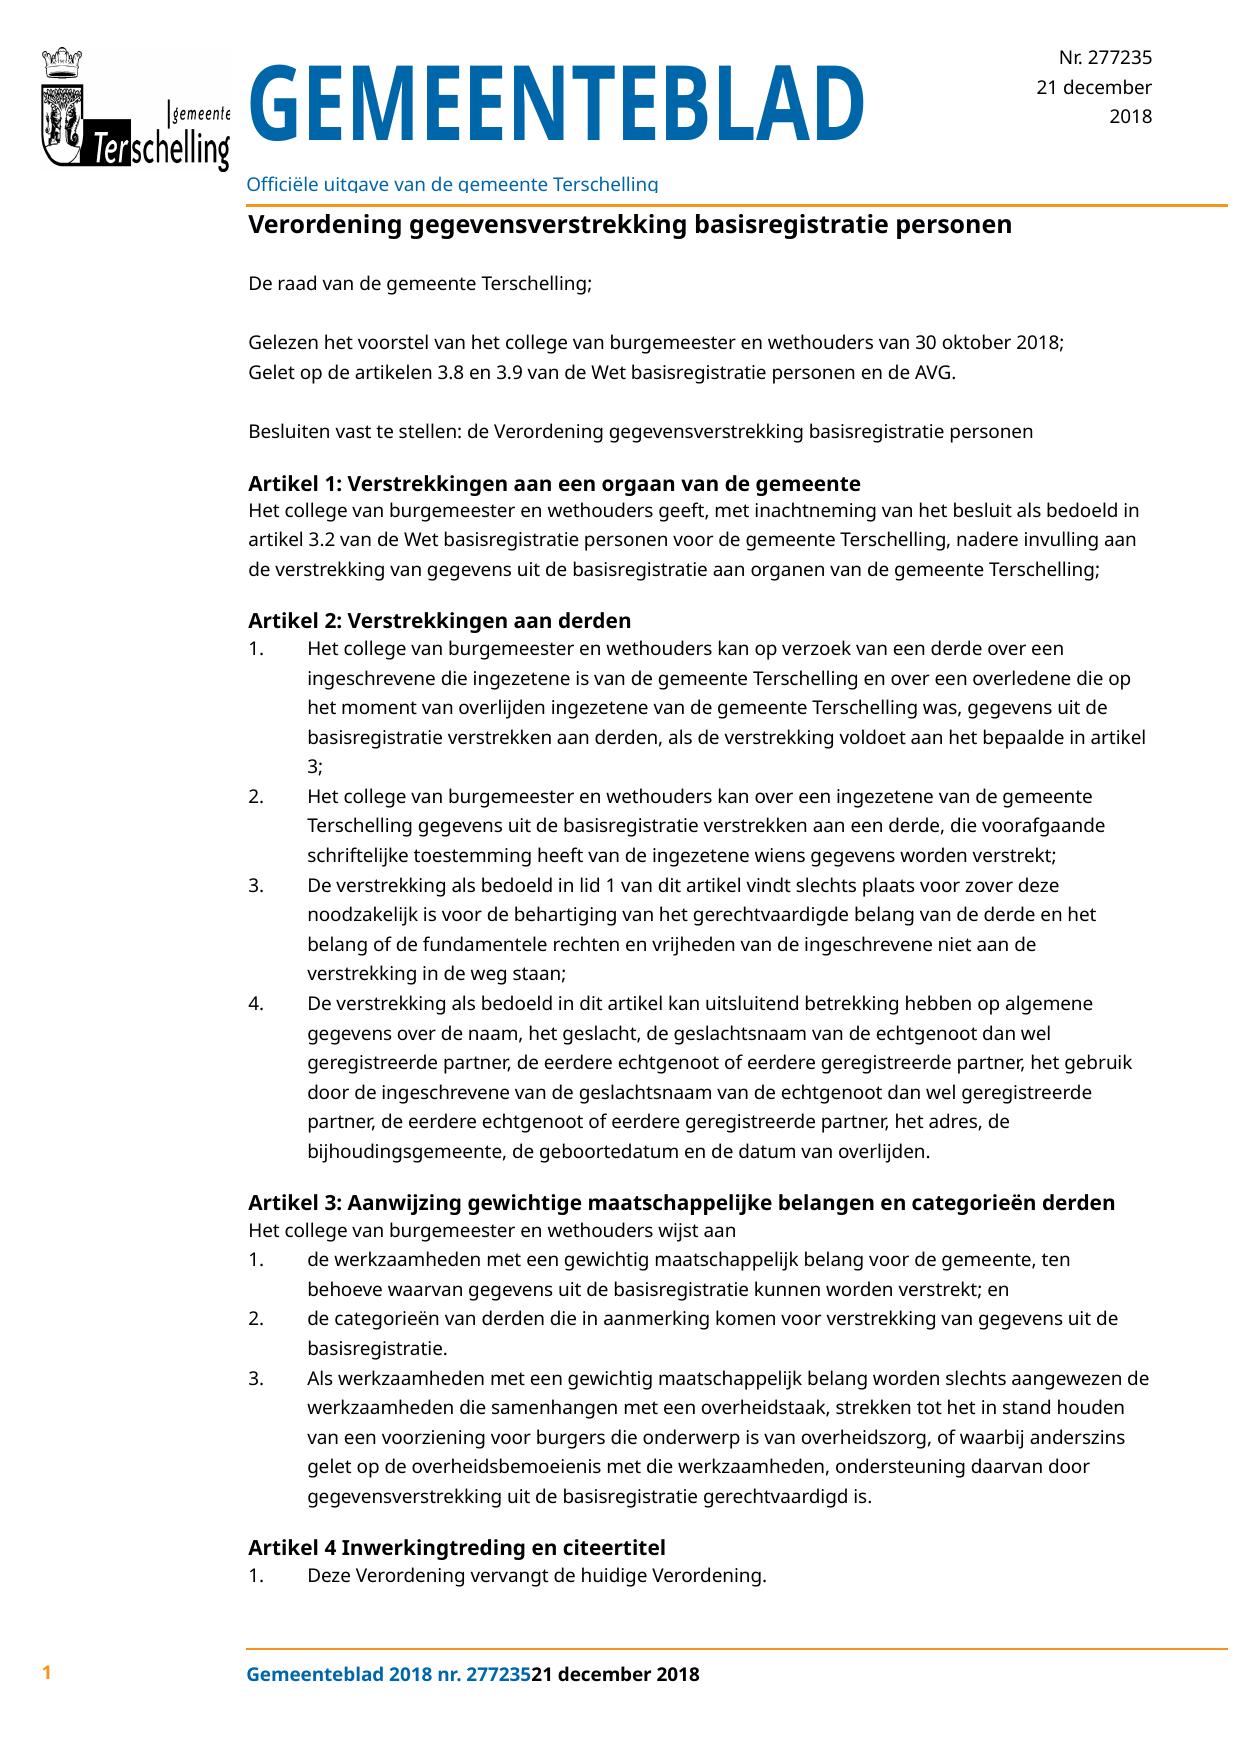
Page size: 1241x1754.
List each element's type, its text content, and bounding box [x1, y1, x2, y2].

list De verstrekking als bedoeld in dit artikel kan uitsluitend betrekking hebben op algemene gegevens over de naam, het geslacht, de geslachtsnaam van de echtgenoot dan wel geregistreerde partner, de eerdere echtgenoot of eerdere geregistreerde partner, het gebruik door de ingeschrevene van de geslachtsnaam van de echtgenoot dan wel geregistreerde partner, de eerdere echtgenoot of eerdere geregistreerde partner, het adres, de bijhoudingsgemeente, de geboortedatum en de datum van overlijden. [248, 990, 1152, 1164]
text Gelezen het voorstel van het college van burgemeester en wethouders van 30 oktober 2018; [248, 329, 1152, 355]
list Deze Verordening vervangt de huidige Verordening. [248, 1562, 1152, 1588]
text Artikel 4 Inwerkingtreding en citeertitel [248, 1533, 1152, 1562]
text Artikel 1: Verstrekkingen aan een orgaan van de gemeente [248, 469, 1152, 497]
list Als werkzaamheden met een gewichtig maatschappelijk belang worden slechts aangewezen de werkzaamheden die samenhangen met een overheidstaak, strekken tot het in stand houden van een voorziening voor burgers die onderwerp is van overheidszorg, of waarbij anderszins gelet op de overheidsbemoeienis met die werkzaamheden, ondersteuning daarvan door gegevensverstrekking uit de basisregistratie gerechtvaardigd is. [248, 1365, 1152, 1509]
text Artikel 3: Aanwijzing gewichtige maatschappelijke belangen en categorieën derden [248, 1188, 1152, 1217]
text Het college van burgemeester en wethouders wijst aan [248, 1217, 1152, 1243]
list Het college van burgemeester en wethouders kan op verzoek van een derde over een ingeschrevene die ingezetene is van de gemeente Terschelling en over een overledene die op het moment van overlijden ingezetene van de gemeente Terschelling was, gegevens uit de basisregistratie verstrekken aan derden, als de verstrekking voldoet aan het bepaalde in artikel 3; [248, 635, 1152, 779]
list De verstrekking als bedoeld in lid 1 van dit artikel vindt slechts plaats voor zover deze noodzakelijk is voor de behartiging van het gerechtvaardigde belang van de derde en het belang of de fundamentele rechten en vrijheden van de ingeschrevene niet aan de verstrekking in de weg staan; [248, 872, 1152, 986]
list de categorieën van derden die in aanmerking komen voor verstrekking van gegevens uit de basisregistratie. [248, 1306, 1152, 1361]
list Het college van burgemeester en wethouders kan over een ingezetene van de gemeente Terschelling gegevens uit de basisregistratie verstrekken aan een derde, die voorafgaande schriftelijke toestemming heeft van de ingezetene wiens gegevens worden verstrekt; [248, 783, 1152, 868]
text Verordening gegevensverstrekking basisregistratie personen [248, 207, 1152, 241]
text Gelet op de artikelen 3.8 en 3.9 van de Wet basisregistratie personen en de AVG. [248, 359, 1152, 385]
text Artikel 2: Verstrekkingen aan derden [248, 607, 1152, 635]
text Het college van burgemeester en wethouders geeft, met inachtneming van het besluit als bedoeld in artikel 3.2 van de Wet basisregistratie personen voor de gemeente Terschelling, nadere invulling aan de verstrekking van gegevens uit de basisregistratie aan organen van de gemeente Terschelling; [248, 497, 1152, 582]
text De raad van de gemeente Terschelling; [248, 270, 1152, 296]
text Besluiten vast te stellen: de Verordening gegevensverstrekking basisregistratie personen [248, 418, 1152, 444]
list de werkzaamheden met een gewichtig maatschappelijk belang voor de gemeente, ten behoeve waarvan gegevens uit de basisregistratie kunnen worden verstrekt; en [248, 1246, 1152, 1302]
picture [41, 47, 231, 172]
